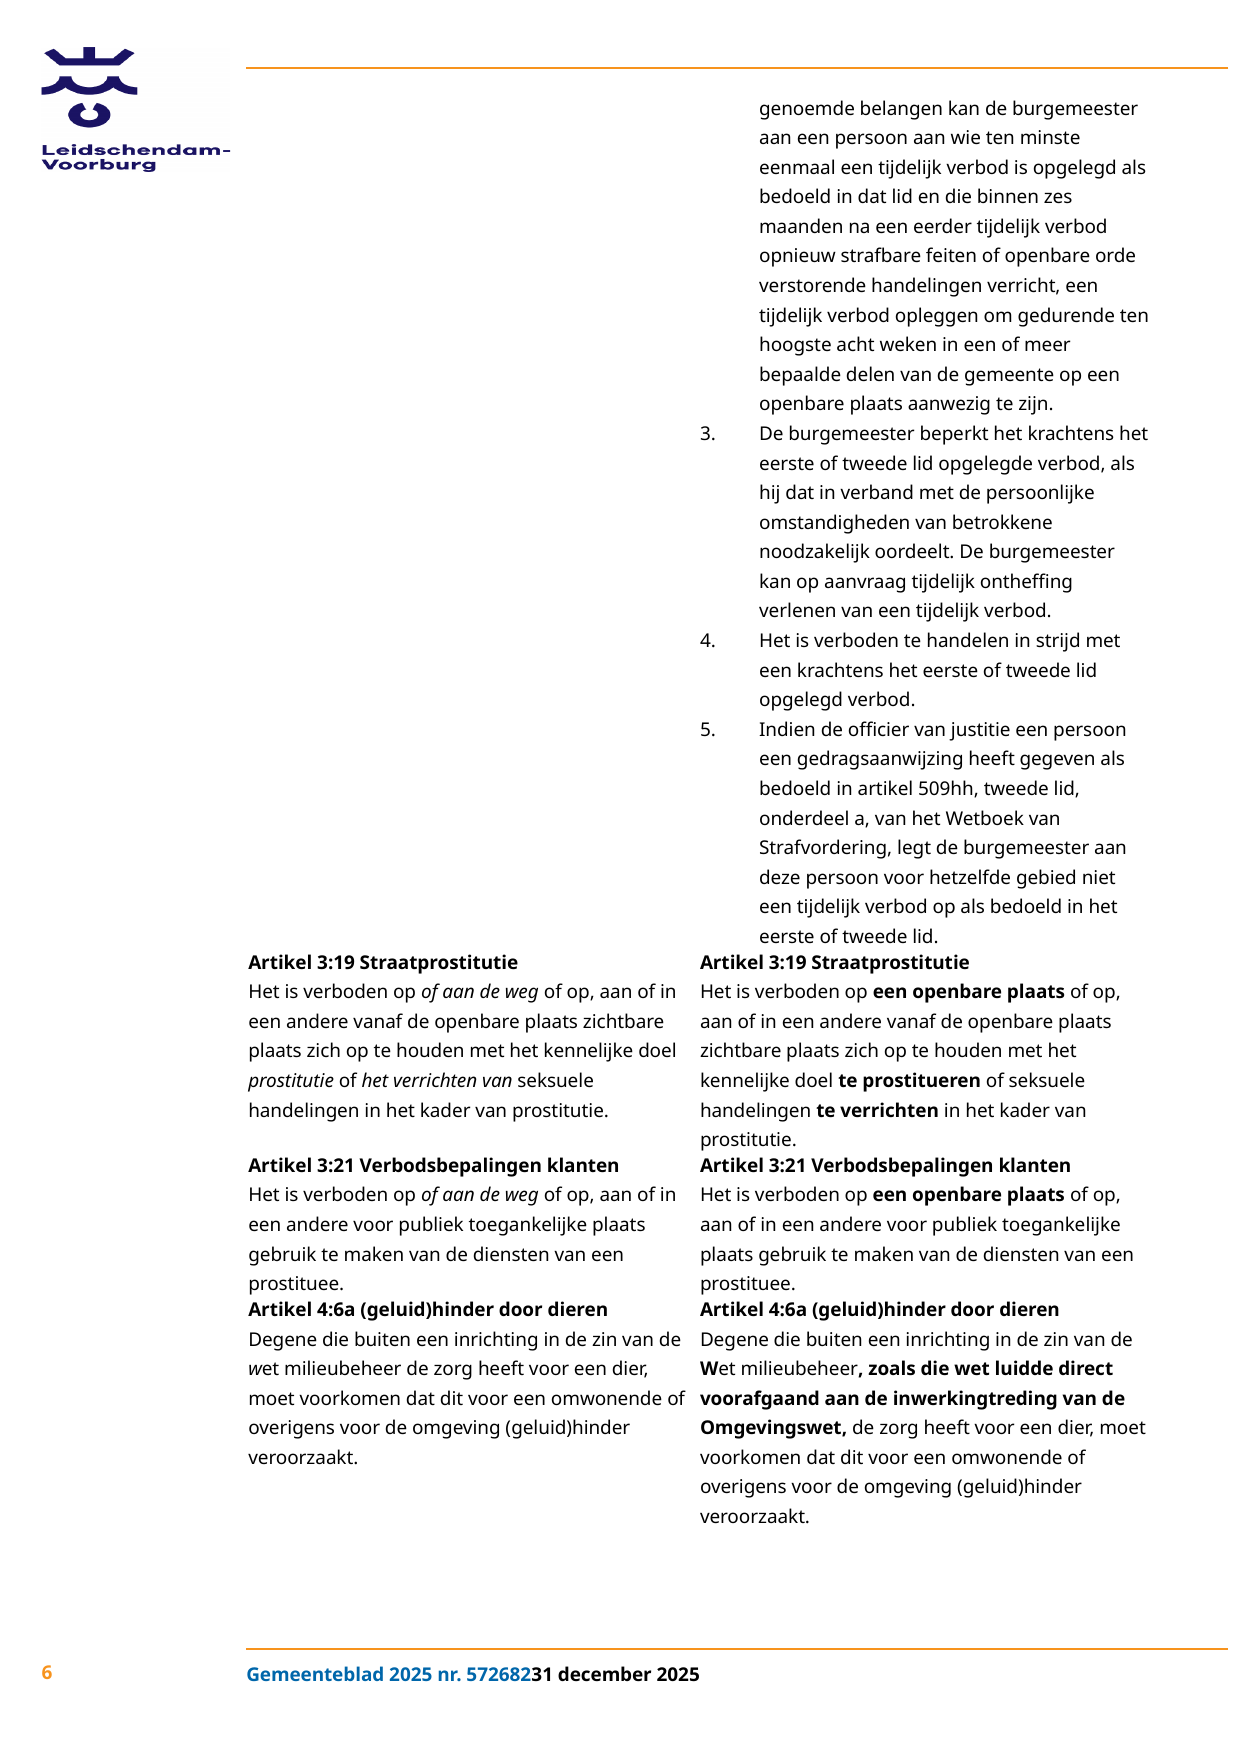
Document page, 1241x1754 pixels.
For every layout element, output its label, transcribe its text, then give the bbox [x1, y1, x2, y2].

table_cell Artikel 4:6a (geluid)hinder door dieren Degene die buiten een inrichting in de zin van de wet milieubeheer de zorg heeft voor een dier, moet voorkomen dat dit voor een omwonende of overigens voor de omgeving (geluid)hinder veroorzaakt. [248, 1296, 700, 1529]
table_cell Artikel 3:19 Straatprostitutie Het is verboden op of aan de weg of op, aan of in een andere vanaf de openbare plaats zichtbare plaats zich op te houden met het kennelijke doel prostitutie of het verrichten van seksuele handelingen in het kader van prostitutie. [248, 949, 700, 1152]
table_cell Artikel 4:6a (geluid)hinder door dieren Degene die buiten een inrichting in de zin van de Wet milieubeheer, zoals die wet luidde direct voorafgaand aan de inwerkingtreding van de Omgevingswet, de zorg heeft voor een dier, moet voorkomen dat dit voor een omwonende of overigens voor de omgeving (geluid)hinder veroorzaakt. [700, 1296, 1152, 1529]
table_cell Artikel 3:21 Verbodsbepalingen klanten Het is verboden op of aan de weg of op, aan of in een andere voor publiek toegankelijke plaats gebruik te maken van de diensten van een prostituee. [248, 1152, 700, 1296]
table_cell Artikel 3:19 Straatprostitutie Het is verboden op een openbare plaats of op, aan of in een andere vanaf de openbare plaats zichtbare plaats zich op te houden met het kennelijke doel te prostitueren of seksuele handelingen te verrichten in het kader van prostitutie. [700, 949, 1152, 1152]
table_cell - [248, 95, 700, 949]
table_cell genoemde belangen kan de burgemeester aan een persoon aan wie ten minste eenmaal een tijdelijk verbod is opgelegd als bedoeld in dat lid en die binnen zes maanden na een eerder tijdelijk verbod opnieuw strafbare feiten of openbare orde verstorende handelingen verricht, een tijdelijk verbod opleggen om gedurende ten hoogste acht weken in een of meer bepaalde delen van de gemeente op een openbare plaats aanwezig te zijn. De burgemeester beperkt het krachtens het eerste of tweede lid opgelegde verbod, als hij dat in verband met de persoonlijke omstandigheden van betrokkene noodzakelijk oordeelt. De burgemeester kan op aanvraag tijdelijk ontheffing verlenen van een tijdelijk verbod. Het is verboden te handelen in strijd met een krachtens het eerste of tweede lid opgelegd verbod. Indien de officier van justitie een persoon een gedragsaanwijzing heeft gegeven als bedoeld in artikel 509hh, tweede lid, onderdeel a, van het Wetboek van Strafvordering, legt de burgemeester aan deze persoon voor hetzelfde gebied niet een tijdelijk verbod op als bedoeld in het eerste of tweede lid. [700, 95, 1152, 949]
picture [41, 47, 231, 172]
table_cell Artikel 3:21 Verbodsbepalingen klanten Het is verboden op een openbare plaats of op, aan of in een andere voor publiek toegankelijke plaats gebruik te maken van de diensten van een prostituee. [700, 1152, 1152, 1296]
